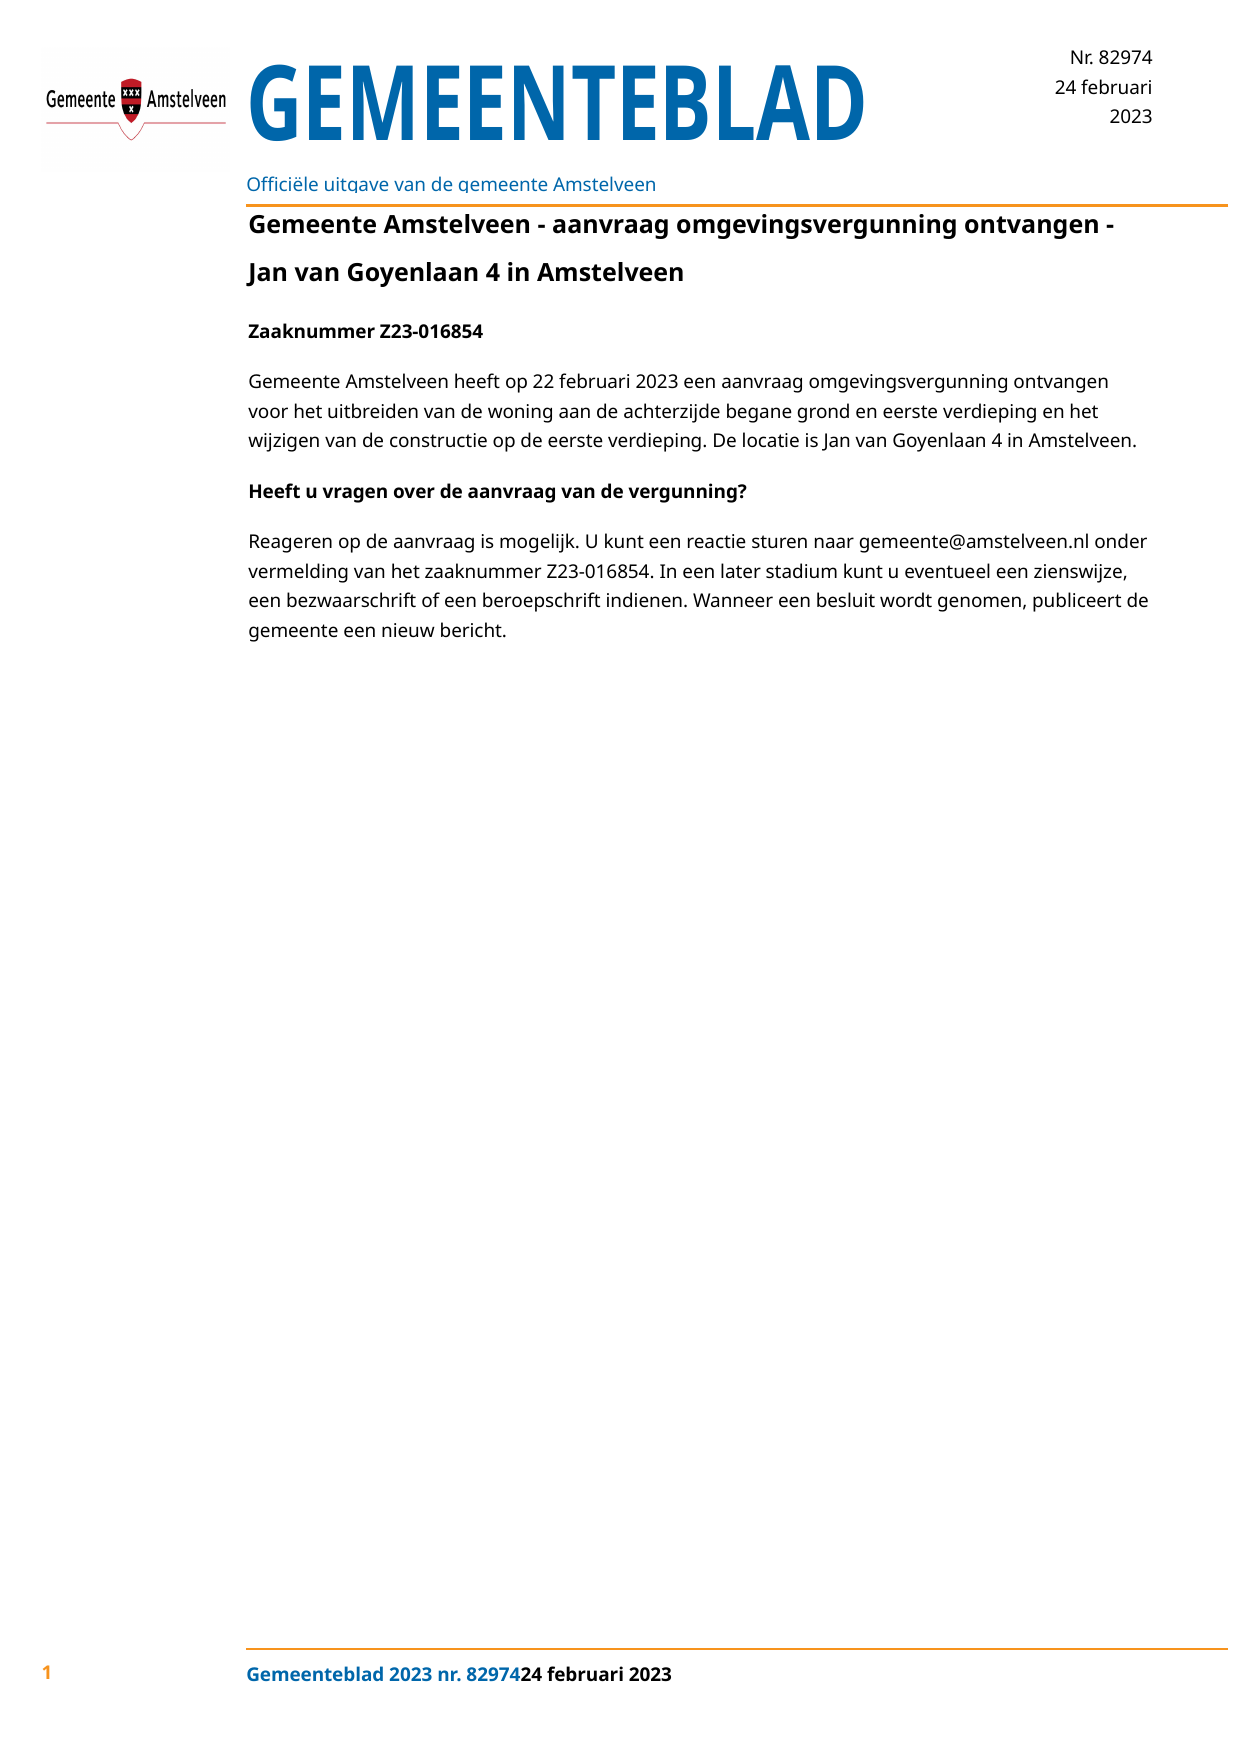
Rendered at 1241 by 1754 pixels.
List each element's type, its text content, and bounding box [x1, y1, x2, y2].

text Reageren op de aanvraag is mogelijk. U kunt een reactie sturen naar gemeente@amstelveen.nl onder vermelding van het zaaknummer Z23-016854. In een later stadium kunt u eventueel een zienswijze, een bezwaarschrift of een beroepschrift indienen. Wanneer een besluit wordt genomen, publiceert de gemeente een nieuw bericht. [248, 528, 1152, 643]
text Zaaknummer Z23-016854 [248, 318, 1152, 344]
text Gemeente Amstelveen heeft op 22 februari 2023 een aanvraag omgevingsvergunning ontvangen voor het uitbreiden van de woning aan de achterzijde begane grond en eerste verdieping en het wijzigen van de constructie op de eerste verdieping. De locatie is Jan van Goyenlaan 4 in Amstelveen. [248, 368, 1152, 453]
text Gemeente Amstelveen - aanvraag omgevingsvergunning ontvangen - Jan van Goyenlaan 4 in Amstelveen [248, 207, 1152, 288]
text Heeft u vragen over de aanvraag van de vergunning? [248, 478, 1152, 504]
picture [41, 47, 231, 172]
